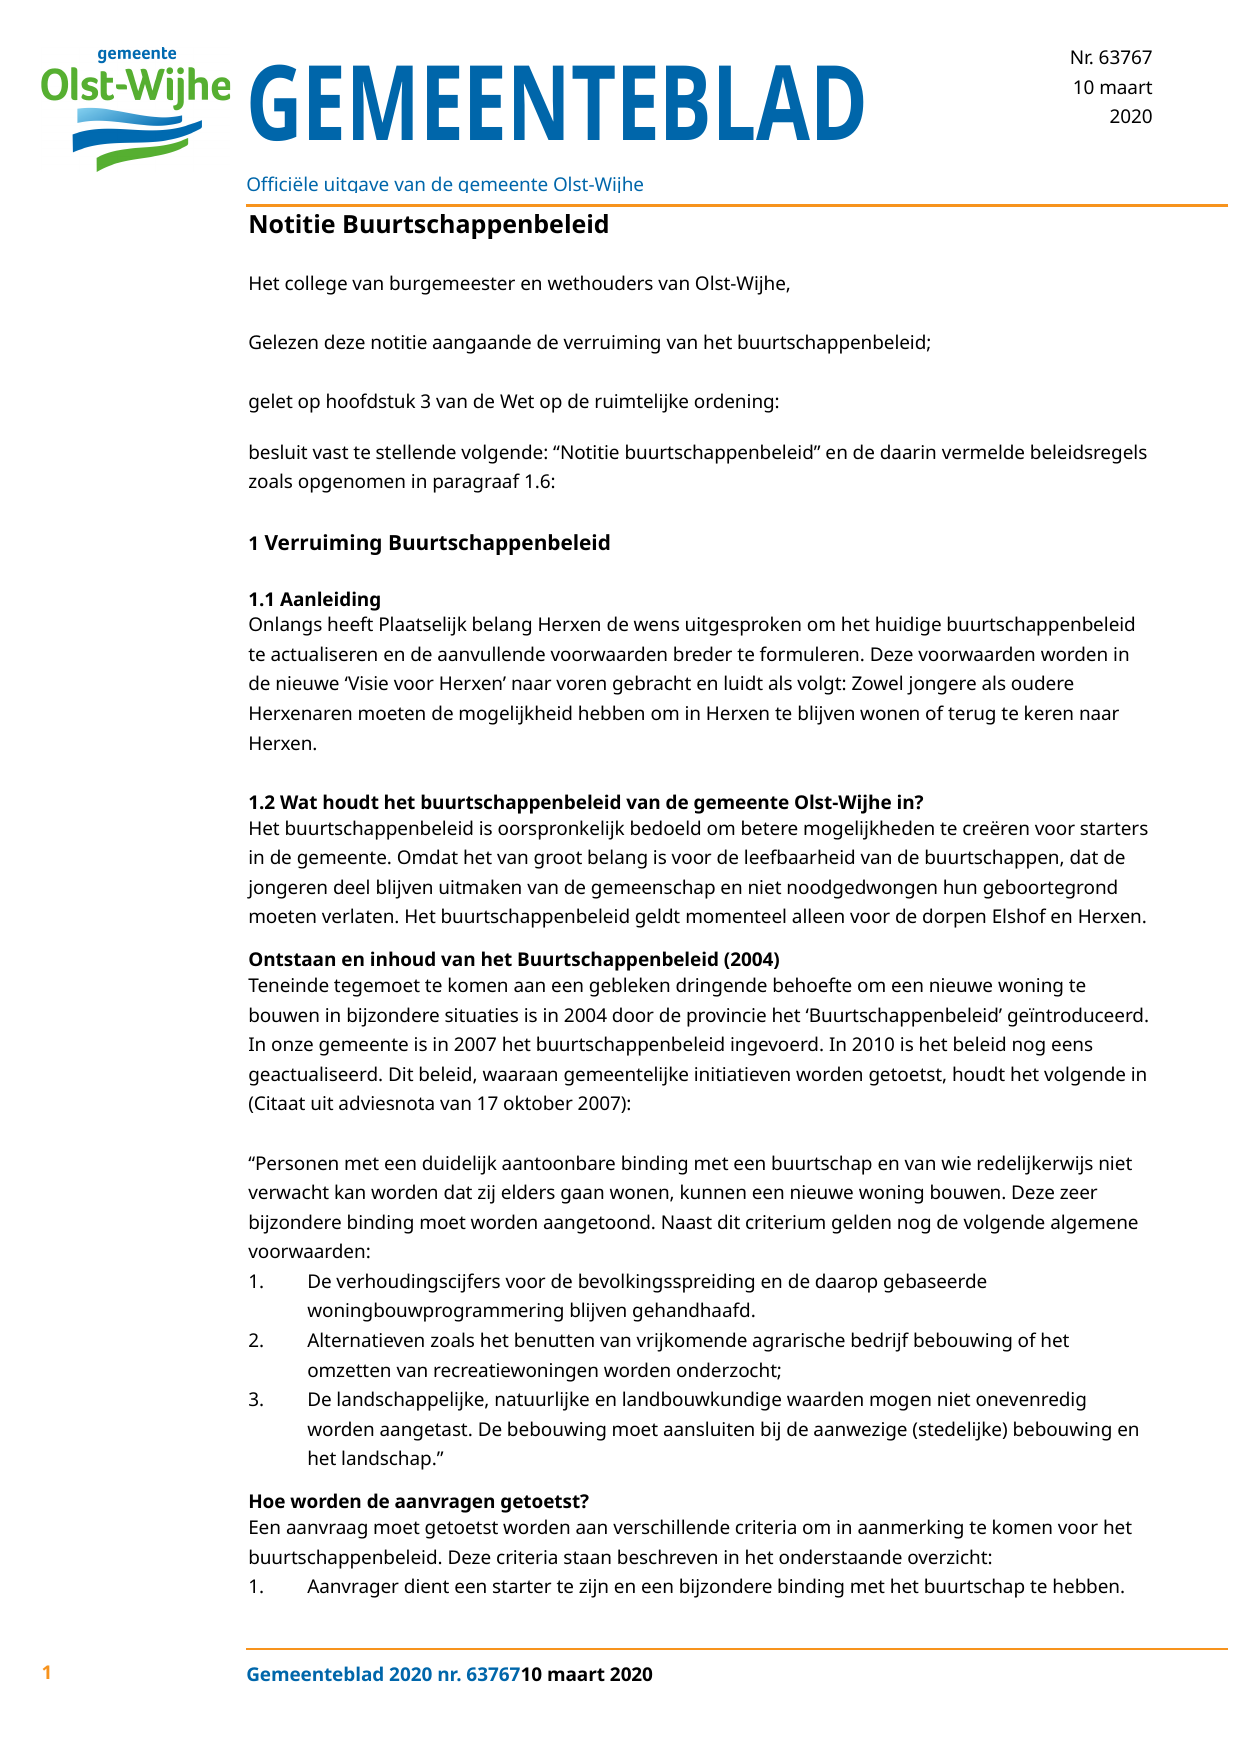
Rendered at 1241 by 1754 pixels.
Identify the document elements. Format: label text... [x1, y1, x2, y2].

text Onlangs heeft Plaatselijk belang Herxen de wens uitgesproken om het huidige buurtschappenbeleid te actualiseren en de aanvullende voorwaarden breder te formuleren. Deze voorwaarden worden in de nieuwe ‘Visie voor Herxen’ naar voren gebracht en luidt als volgt: Zowel jongere als oudere Herxenaren moeten de mogelijkheid hebben om in Herxen te blijven wonen of terug te keren naar Herxen. [248, 611, 1152, 756]
text Notitie Buurtschappenbeleid [248, 207, 1152, 241]
text Het buurtschappenbeleid is oorspronkelijk bedoeld om betere mogelijkheden te creëren voor starters in de gemeente. Omdat het van groot belang is voor de leefbaarheid van de buurtschappen, dat de jongeren deel blijven uitmaken van de gemeenschap en niet noodgedwongen hun geboortegrond moeten verlaten. Het buurtschappenbeleid geldt momenteel alleen voor de dorpen Elshof en Herxen. [248, 815, 1152, 929]
picture [41, 47, 231, 172]
text Gelezen deze notitie aangaande de verruiming van het buurtschappenbeleid; [248, 329, 1152, 355]
text 1.1 Aanleiding [248, 586, 1152, 611]
list Alternatieven zoals het benutten van vrijkomende agrarische bedrijf bebouwing of het omzetten van recreatiewoningen worden onderzocht; [248, 1327, 1152, 1383]
text Ontstaan en inhoud van het Buurtschappenbeleid (2004) [248, 947, 1152, 972]
text “Personen met een duidelijk aantoonbare binding met een buurtschap en van wie redelijkerwijs niet verwacht kan worden dat zij elders gaan wonen, kunnen een nieuwe woning bouwen. Deze zeer bijzondere binding moet worden aangetoond. Naast dit criterium gelden nog de volgende algemene voorwaarden: [248, 1150, 1152, 1264]
list De verhoudingscijfers voor de bevolkingsspreiding en de daarop gebaseerde woningbouwprogrammering blijven gehandhaafd. [248, 1268, 1152, 1323]
text 1.2 Wat houdt het buurtschappenbeleid van de gemeente Olst-Wijhe in? [248, 789, 1152, 815]
list De landschappelijke, natuurlijke en landbouwkundige waarden mogen niet onevenredig worden aangetast. De bebouwing moet aansluiten bij de aanwezige (stedelijke) bebouwing en het landschap.” [248, 1386, 1152, 1471]
text gelet op hoofdstuk 3 van de Wet op de ruimtelijke ordening: [248, 389, 1152, 414]
list Aanvrager dient een starter te zijn en een bijzondere binding met het buurtschap te hebben. [248, 1574, 1152, 1599]
text Teneinde tegemoet te komen aan een gebleken dringende behoefte om een nieuwe woning te bouwen in bijzondere situaties is in 2004 door de provincie het ‘Buurtschappenbeleid’ geïntroduceerd. In onze gemeente is in 2007 het buurtschappenbeleid ingevoerd. In 2010 is het beleid nog eens geactualiseerd. Dit beleid, waaraan gemeentelijke initiatieven worden getoetst, houdt het volgende in (Citaat uit adviesnota van 17 oktober 2007): [248, 972, 1152, 1116]
text 1 Verruiming Buurtschappenbeleid [248, 528, 1152, 556]
text Het college van burgemeester en wethouders van Olst-Wijhe, [248, 270, 1152, 296]
text Een aanvraag moet getoetst worden aan verschillende criteria om in aanmerking te komen voor het buurtschappenbeleid. Deze criteria staan beschreven in het onderstaande overzicht: [248, 1514, 1152, 1570]
text besluit vast te stellende volgende: “Notitie buurtschappenbeleid” en de daarin vermelde beleidsregels zoals opgenomen in paragraaf 1.6: [248, 439, 1152, 494]
text Hoe worden de aanvragen getoetst? [248, 1489, 1152, 1514]
